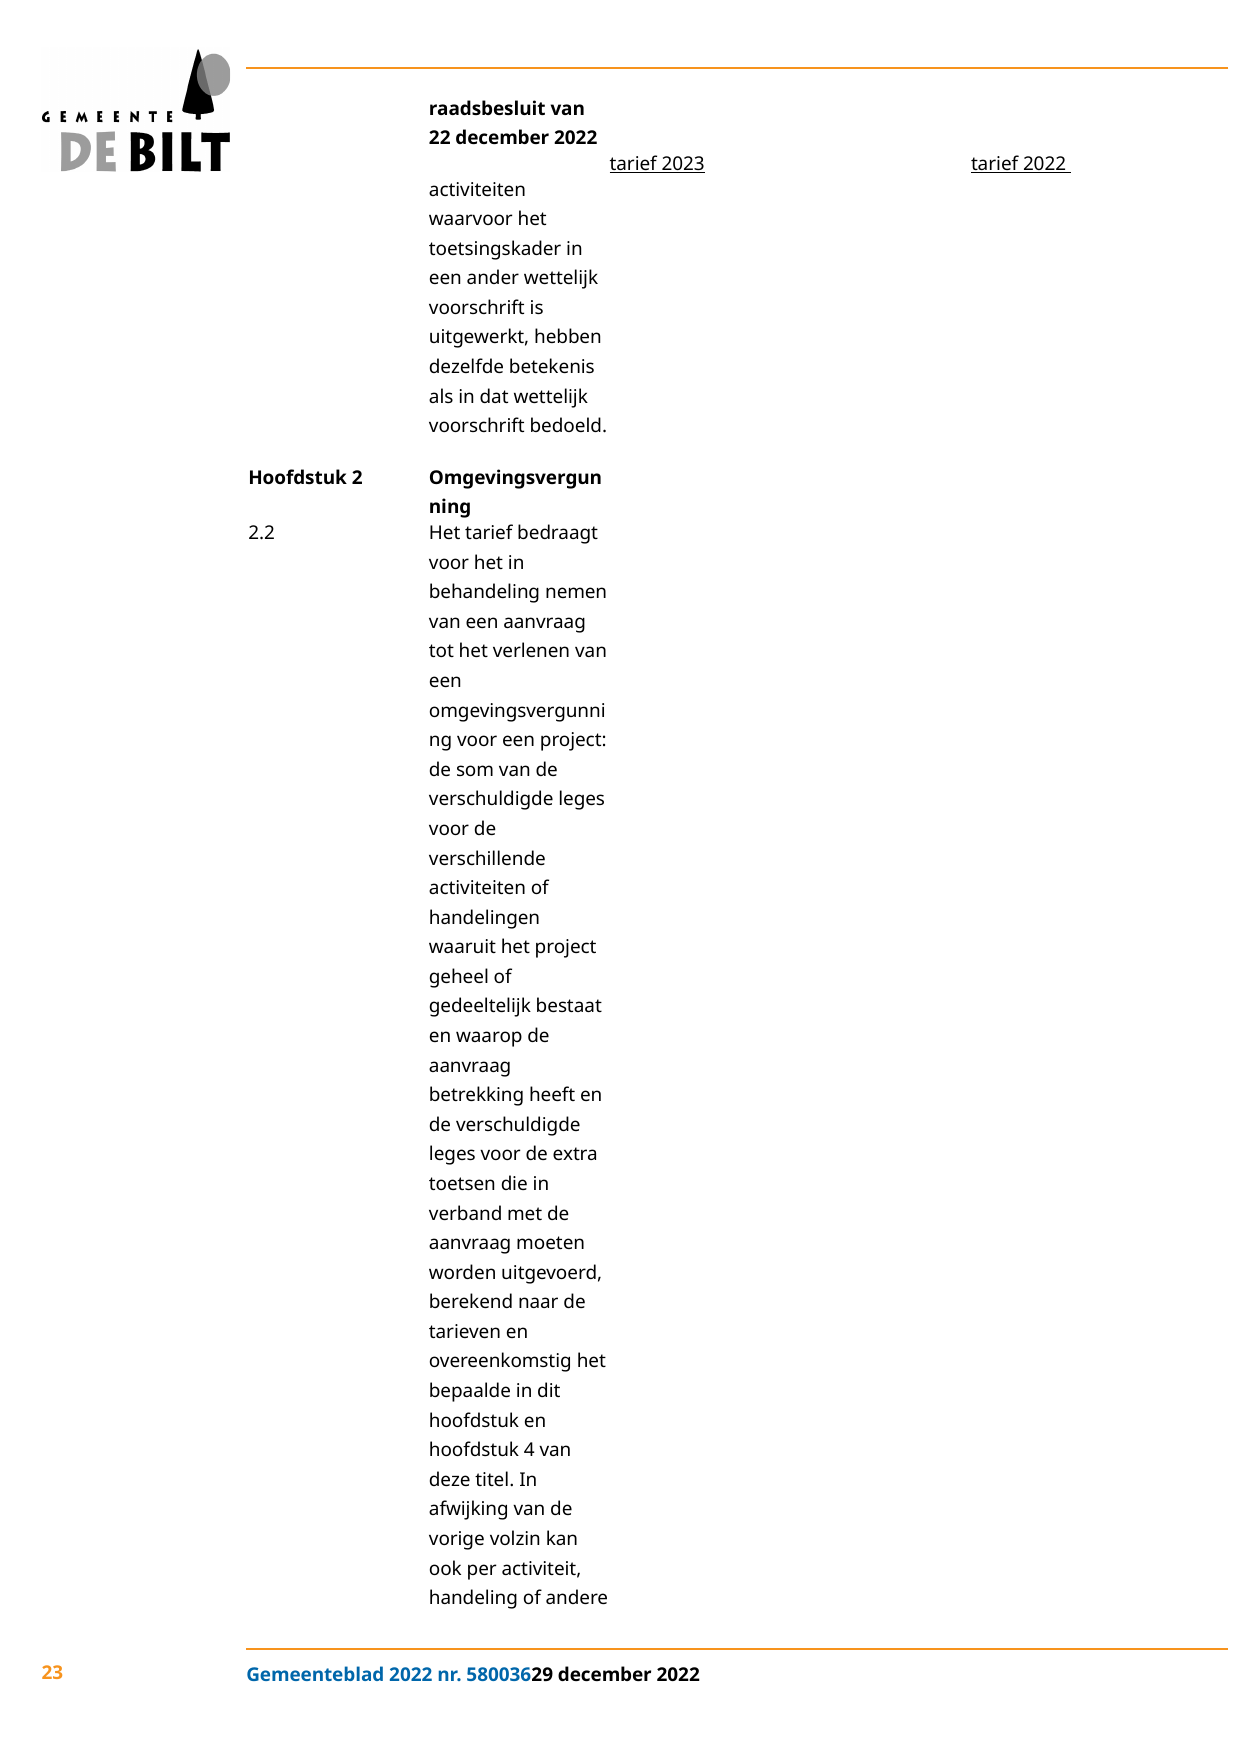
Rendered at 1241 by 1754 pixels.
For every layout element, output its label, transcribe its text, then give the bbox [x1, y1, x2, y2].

table_cell [971, 176, 1152, 438]
table_cell [429, 150, 609, 176]
table_cell [971, 519, 1152, 1610]
table_cell Omgevingsvergunning [429, 464, 609, 519]
table_cell [609, 176, 971, 438]
table_cell activiteiten waarvoor het toetsingskader in een ander wettelijk voorschrift is uitgewerkt, hebben dezelfde betekenis als in dat wettelijk voorschrift bedoeld. [429, 176, 609, 438]
picture [41, 47, 231, 172]
table_header [248, 95, 429, 150]
table_header [609, 95, 1152, 150]
table_cell [248, 150, 429, 176]
table_cell tarief 2023 [609, 150, 971, 176]
table_cell [609, 519, 971, 1610]
table_cell [971, 438, 1152, 464]
table_cell tarief 2022 [971, 150, 1152, 176]
table_cell [248, 438, 429, 464]
table_cell [971, 464, 1152, 519]
table_cell Hoofdstuk 2 [248, 464, 429, 519]
table_cell [429, 438, 609, 464]
table_header raadsbesluit van 22 december 2022 [429, 95, 609, 150]
table_cell 2.2 [248, 519, 429, 1610]
table_cell Het tarief bedraagt voor het in behandeling nemen van een aanvraag tot het verlenen van een omgevingsvergunning voor een project: de som van de verschuldigde leges voor de verschillende activiteiten of handelingen waaruit het project geheel of gedeeltelijk bestaat en waarop de aanvraag betrekking heeft en de verschuldigde leges voor de extra toetsen die in verband met de aanvraag moeten worden uitgevoerd, berekend naar de tarieven en overeenkomstig het bepaalde in dit hoofdstuk en hoofdstuk 4 van deze titel. In afwijking van de vorige volzin kan ook per activiteit, handeling of andere [429, 519, 609, 1610]
table_cell [609, 464, 971, 519]
table_cell [248, 176, 429, 438]
table_cell [609, 438, 971, 464]
